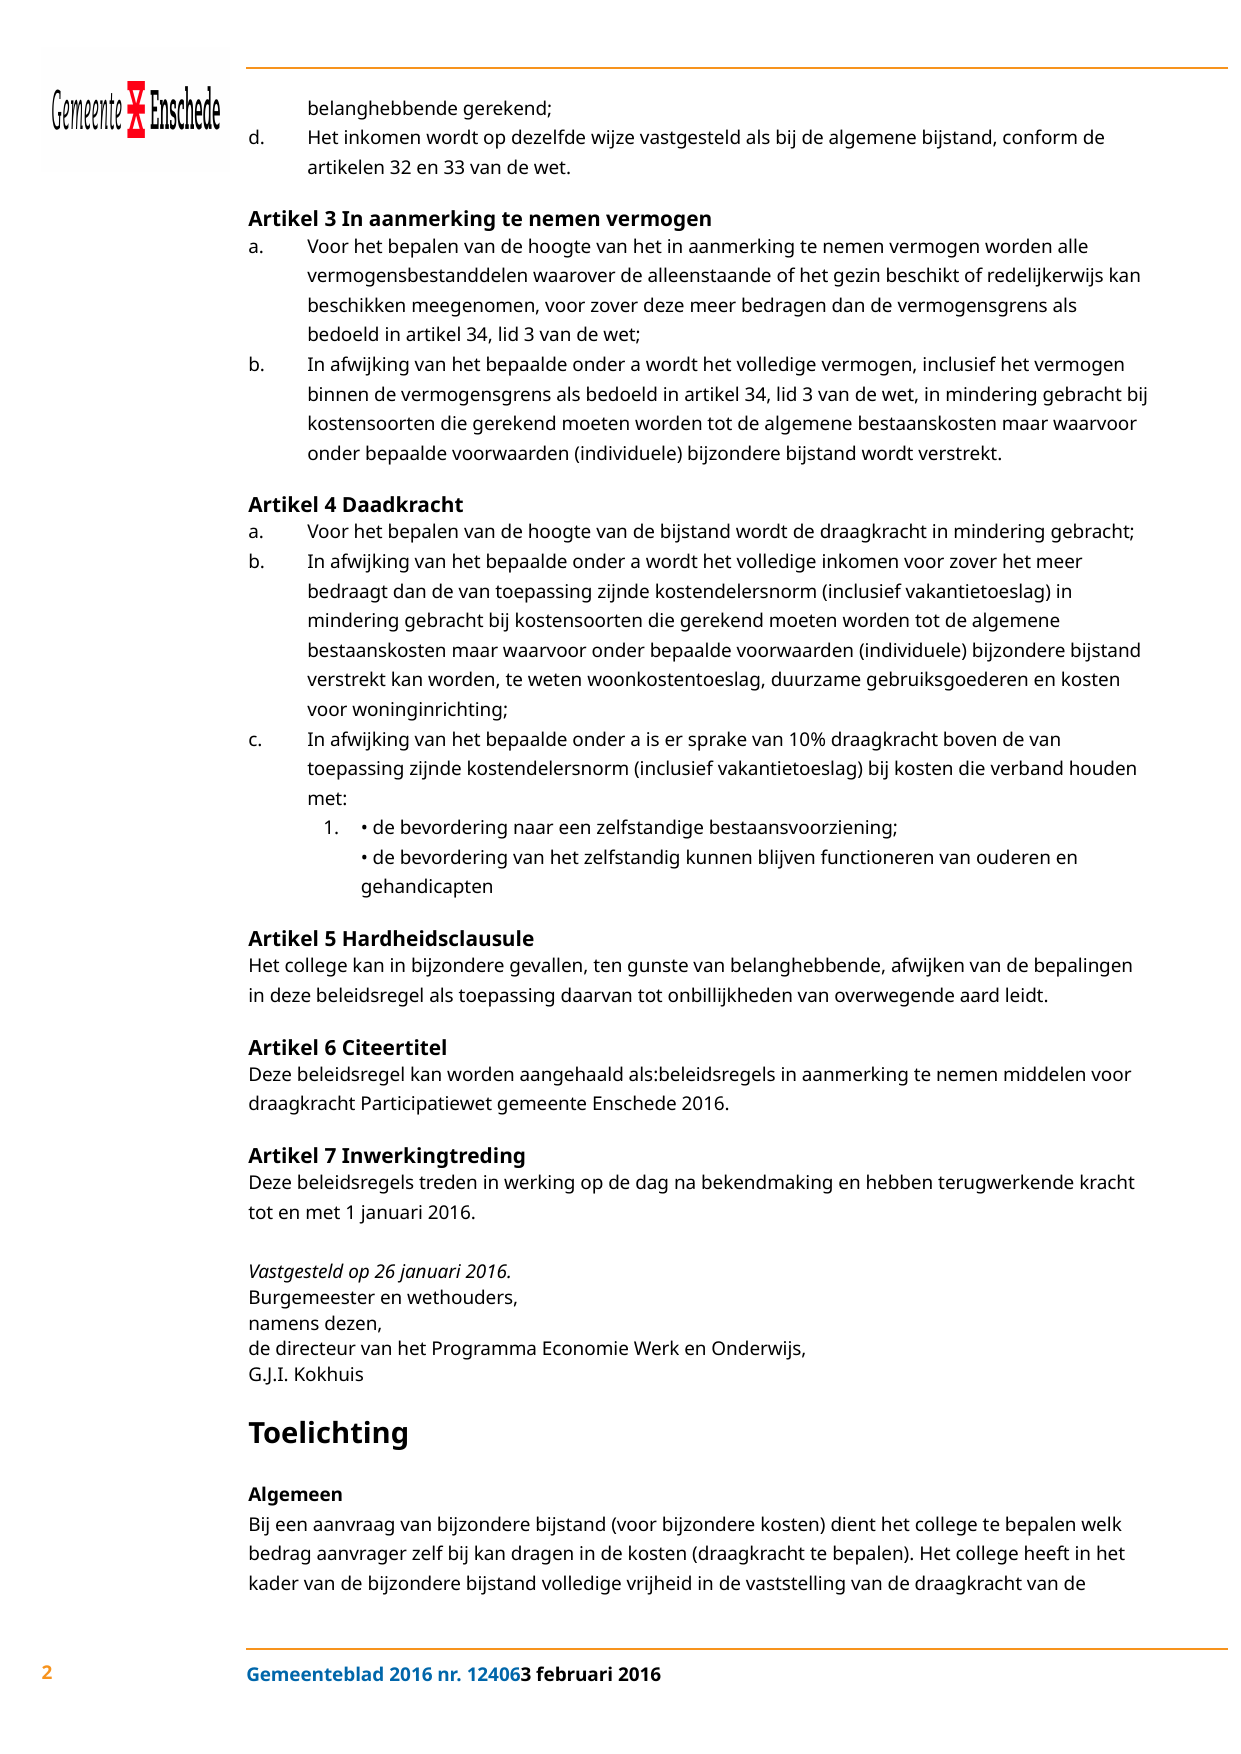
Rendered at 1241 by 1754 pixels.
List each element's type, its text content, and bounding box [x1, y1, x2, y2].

text Deze beleidsregel kan worden aangehaald als:beleidsregels in aanmerking te nemen middelen voor draagkracht Participatiewet gemeente Enschede 2016. [248, 1061, 1152, 1116]
text Bij een aanvraag van bijzondere bijstand (voor bijzondere kosten) dient het college te bepalen welk bedrag aanvrager zelf bij kan dragen in de kosten (draagkracht te bepalen). Het college heeft in het kader van de bijzondere bijstand volledige vrijheid in de vaststelling van de draagkracht van de [248, 1511, 1152, 1596]
list • de bevordering naar een zelfstandige bestaansvoorziening; [323, 814, 1152, 840]
list In afwijking van het bepaalde onder a wordt het volledige inkomen voor zover het meer bedraagt dan de van toepassing zijnde kostendelersnorm (inclusief vakantietoeslag) in mindering gebracht bij kostensoorten die gerekend moeten worden tot de algemene bestaanskosten maar waarvoor onder bepaalde voorwaarden (individuele) bijzondere bijstand verstrekt kan worden, te weten woonkostentoeslag, duurzame gebruiksgoederen en kosten voor woninginrichting; [248, 548, 1152, 722]
list In afwijking van het bepaalde onder a is er sprake van 10% draagkracht boven de van toepassing zijnde kostendelersnorm (inclusief vakantietoeslag) bij kosten die verband houden met: [248, 726, 1152, 811]
text Artikel 5 Hardheidsclausule [248, 924, 1152, 953]
list Voor het bepalen van de hoogte van het in aanmerking te nemen vermogen worden alle vermogensbestanddelen waarover de alleenstaande of het gezin beschikt of redelijkerwijs kan beschikken meegenomen, voor zover deze meer bedragen dan de vermogensgrens als bedoeld in artikel 34, lid 3 van de wet; [248, 233, 1152, 347]
list belanghebbende gerekend; [248, 95, 1152, 121]
text G.J.I. Kokhuis [248, 1361, 1152, 1387]
list • de bevordering van het zelfstandig kunnen blijven functioneren van ouderen en gehandicapten [323, 844, 1152, 899]
text Artikel 7 Inwerkingtreding [248, 1141, 1152, 1169]
text namens dezen, [248, 1310, 1152, 1335]
picture [41, 47, 231, 172]
text Artikel 6 Citeertitel [248, 1033, 1152, 1061]
text Deze beleidsregels treden in werking op de dag na bekendmaking en hebben terugwerkende kracht tot en met 1 januari 2016. [248, 1169, 1152, 1225]
text Vastgesteld op 26 januari 2016. [248, 1258, 1152, 1284]
text Artikel 3 In aanmerking te nemen vermogen [248, 204, 1152, 233]
text Burgemeester en wethouders, [248, 1284, 1152, 1310]
text Het college kan in bijzondere gevallen, ten gunste van belanghebbende, afwijken van de bepalingen in deze beleidsregel als toepassing daarvan tot onbillijkheden van overwegende aard leidt. [248, 953, 1152, 1008]
text Algemeen [248, 1481, 1152, 1507]
text Artikel 4 Daadkracht [248, 490, 1152, 519]
list Voor het bepalen van de hoogte van de bijstand wordt de draagkracht in mindering gebracht; [248, 519, 1152, 544]
text de directeur van het Programma Economie Werk en Onderwijs, [248, 1335, 1152, 1361]
list In afwijking van het bepaalde onder a wordt het volledige vermogen, inclusief het vermogen binnen de vermogensgrens als bedoeld in artikel 34, lid 3 van de wet, in mindering gebracht bij kostensoorten die gerekend moeten worden tot de algemene bestaanskosten maar waarvoor onder bepaalde voorwaarden (individuele) bijzondere bijstand wordt verstrekt. [248, 351, 1152, 466]
text Toelichting [248, 1413, 1152, 1452]
list Het inkomen wordt op dezelfde wijze vastgesteld als bij de algemene bijstand, conform de artikelen 32 en 33 van de wet. [248, 124, 1152, 180]
